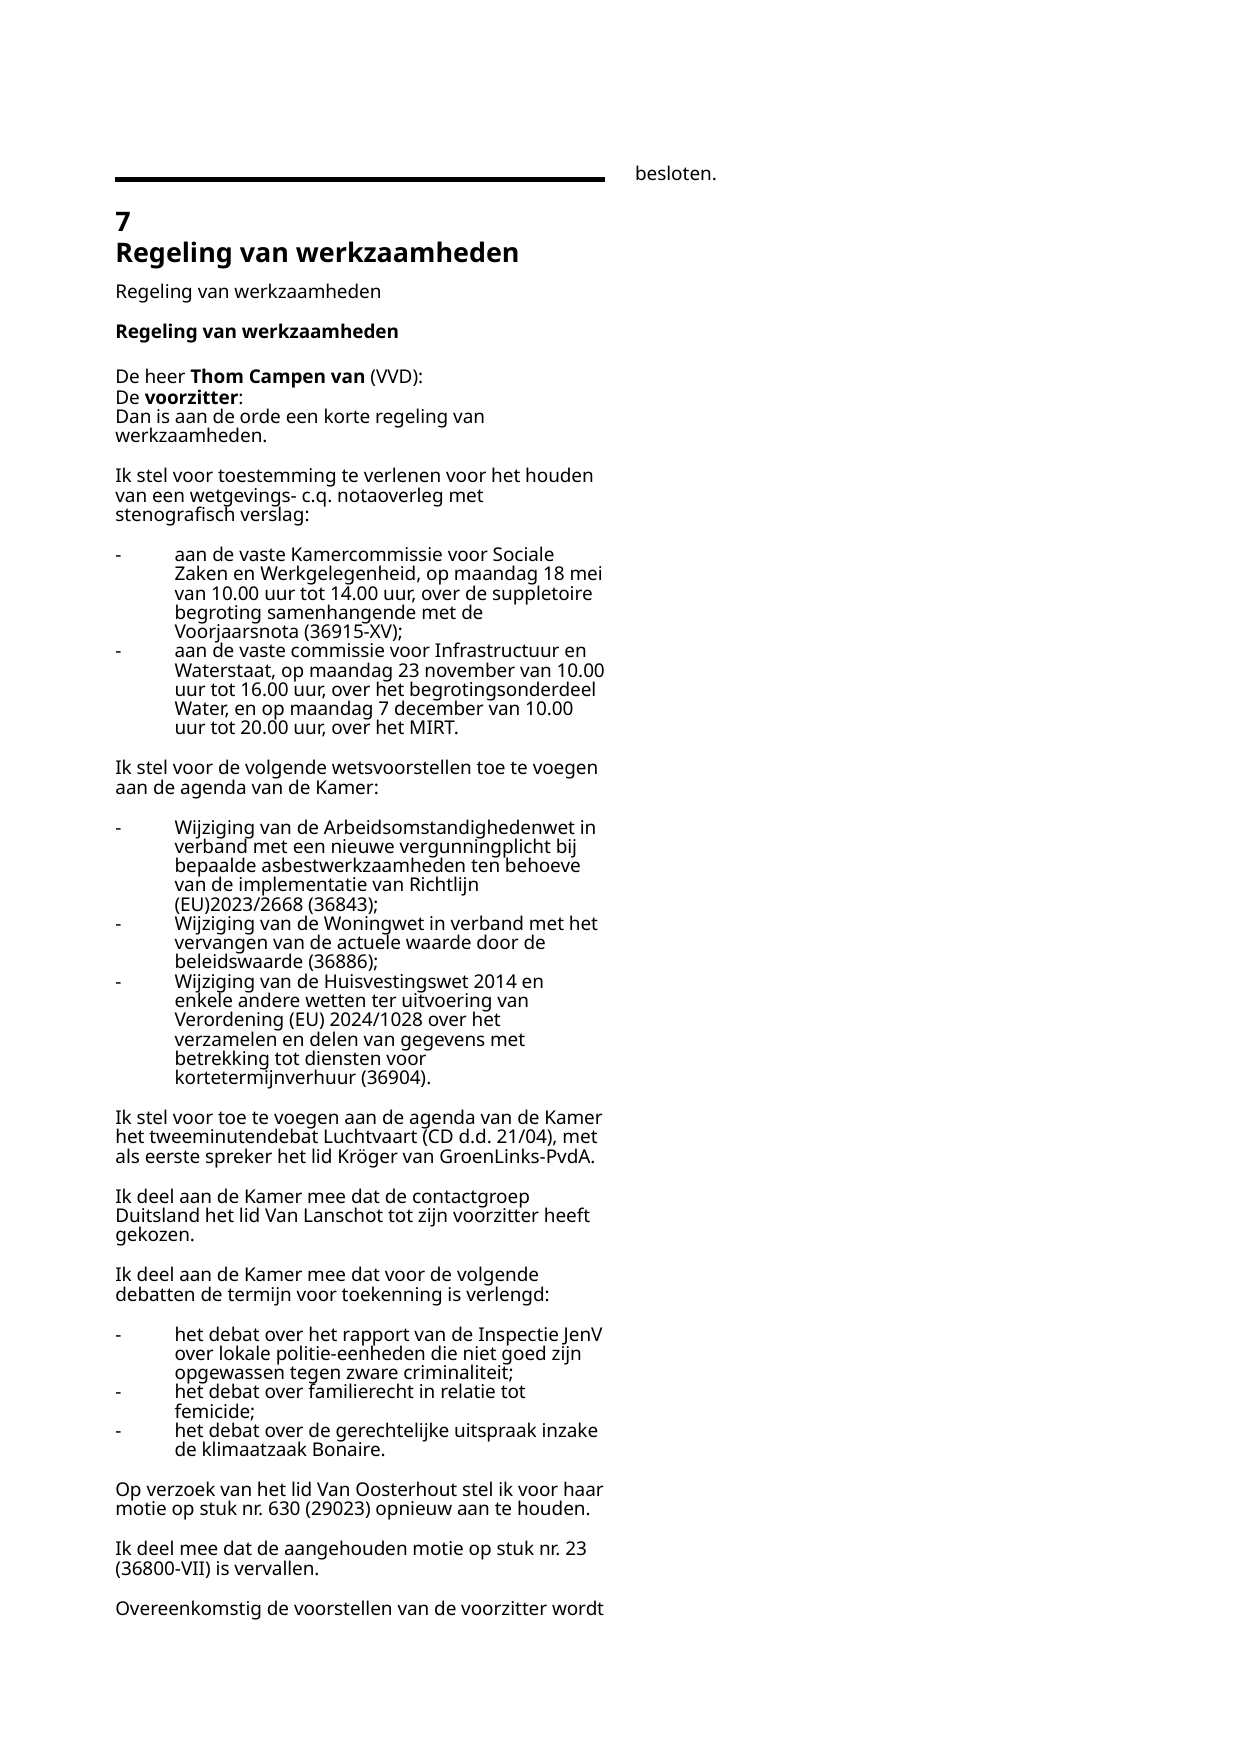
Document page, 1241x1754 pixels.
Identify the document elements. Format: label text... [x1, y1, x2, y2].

list het debat over het rapport van de Inspectie JenV over lokale politie-eenheden die niet goed zijn opgewassen tegen zware criminaliteit; [115, 1326, 605, 1383]
list Wijziging van de Woningwet in verband met het vervangen van de actuele waarde door de beleidswaarde (36886); [115, 915, 605, 973]
text 7 [115, 203, 605, 239]
text Ik deel aan de Kamer mee dat voor de volgende debatten de termijn voor toekenning is verlengd: [115, 1266, 605, 1305]
list het debat over familierecht in relatie tot femicide; [115, 1383, 605, 1422]
text Ik deel aan de Kamer mee dat de contactgroep Duitsland het lid Van Lanschot tot zijn voorzitter heeft gekozen. [115, 1188, 605, 1246]
text Op verzoek van het lid Van Oosterhout stel ik voor haar motie op stuk nr. 630 (29023) opnieuw aan te houden. [115, 1481, 605, 1520]
text Ik stel voor toe te voegen aan de agenda van de Kamer het tweeminutendebat Luchtvaart (CD d.d. 21/04), met als eerste spreker het lid Kröger van GroenLinks-PvdA. [115, 1109, 605, 1167]
list Wijziging van de Huisvestingswet 2014 en enkele andere wetten ter uitvoering van Verordening (EU) 2024/1028 over het verzamelen en delen van gegevens met betrekking tot diensten voor kortetermijnverhuur (36904). [115, 973, 605, 1088]
list het debat over de gerechtelijke uitspraak inzake de klimaatzaak Bonaire. [115, 1422, 605, 1460]
text Regeling van werkzaamheden [115, 283, 605, 302]
text Ik deel mee dat de aangehouden motie op stuk nr. 23 (36800-VII) is vervallen. [115, 1540, 605, 1579]
text Regeling van werkzaamheden [115, 323, 605, 342]
text De voorzitter: [115, 389, 605, 408]
text Ik stel voor toestemming te verlenen voor het houden van een wetgevings- c.q. notaoverleg met stenografisch verslag: [115, 467, 605, 525]
text Ik stel voor de volgende wetsvoorstellen toe te voegen aan de agenda van de Kamer: [115, 759, 605, 798]
list Wijziging van de Arbeidsomstandighedenwet in verband met een nieuwe vergunningplicht bij bepaalde asbestwerkzaamheden ten behoeve van de implementatie van Richtlijn (EU)2023/2668 (36843); [115, 819, 605, 915]
text besloten. [635, 165, 1125, 184]
text Regeling van werkzaamheden [115, 239, 605, 283]
text De heer Thom Campen van (VVD): [115, 363, 605, 389]
list aan de vaste commissie voor Infrastructuur en Waterstaat, op maandag 23 november van 10.00 uur tot 16.00 uur, over het begrotingsonderdeel Water, en op maandag 7 december van 10.00 uur tot 20.00 uur, over het MIRT. [115, 642, 605, 739]
text Dan is aan de orde een korte regeling van werkzaamheden. [115, 408, 605, 447]
list aan de vaste Kamercommissie voor Sociale Zaken en Werkgelegenheid, op maandag 18 mei van 10.00 uur tot 14.00 uur, over de suppletoire begroting samenhangende met de Voorjaarsnota (36915-XV); [115, 546, 605, 642]
text Overeenkomstig de voorstellen van de voorzitter wordt [115, 1600, 605, 1619]
